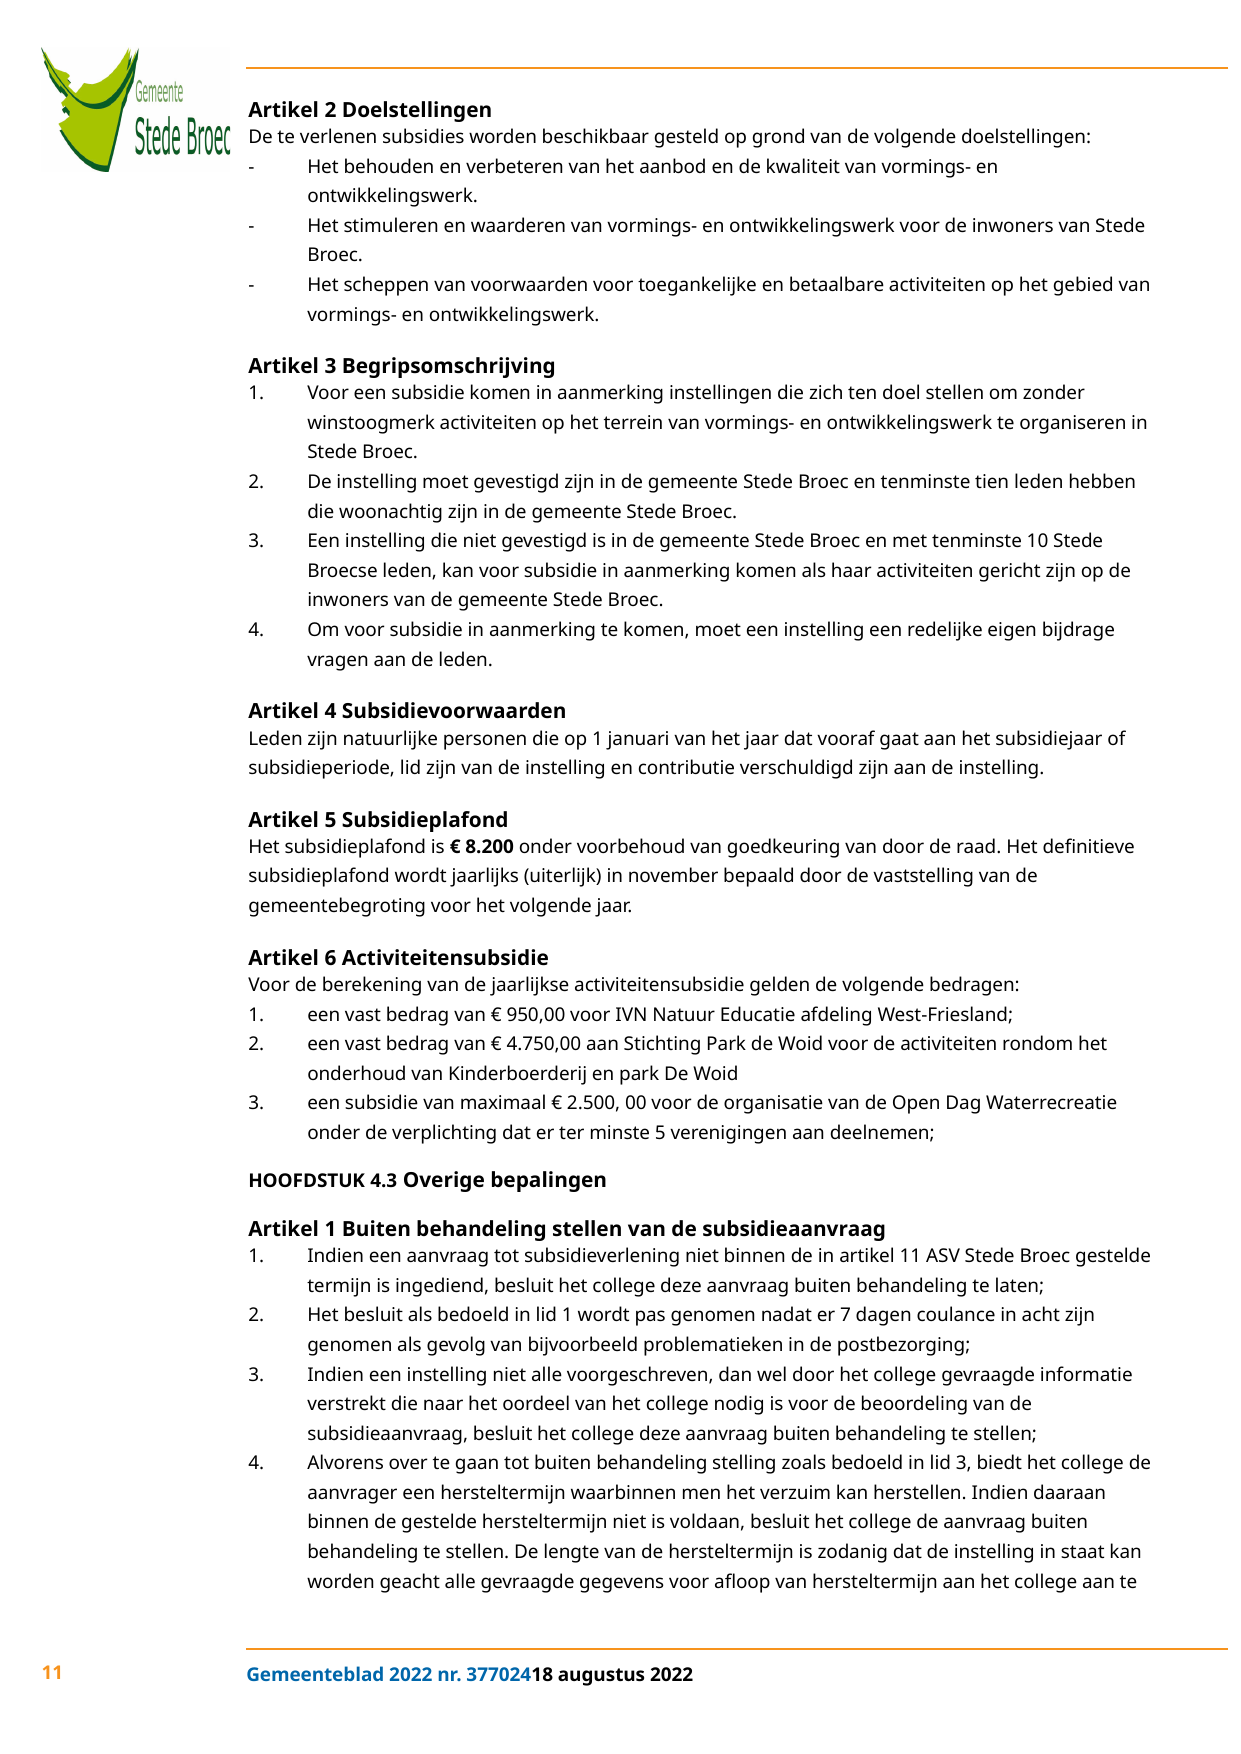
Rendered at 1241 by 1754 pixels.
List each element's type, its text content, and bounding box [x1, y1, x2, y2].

list Indien een instelling niet alle voorgeschreven, dan wel door het college gevraagde informatie verstrekt die naar het oordeel van het college nodig is voor de beoordeling van de subsidieaanvraag, besluit het college deze aanvraag buiten behandeling te stellen; [248, 1361, 1152, 1446]
text HOOFDSTUK 4.3 Overige bepalingen [248, 1165, 1152, 1193]
list Het stimuleren en waarderen van vormings- en ontwikkelingswerk voor de inwoners van Stede Broec. [248, 212, 1152, 267]
text De te verlenen subsidies worden beschikbaar gesteld op grond van de volgende doelstellingen: [248, 123, 1152, 149]
list een vast bedrag van € 4.750,00 aan Stichting Park de Woid voor de activiteiten rondom het onderhoud van Kinderboerderij en park De Woid [248, 1030, 1152, 1086]
text Leden zijn natuurlijke personen die op 1 januari van het jaar dat vooraf gaat aan het subsidiejaar of subsidieperiode, lid zijn van de instelling en contributie verschuldigd zijn aan de instelling. [248, 725, 1152, 780]
list een subsidie van maximaal € 2.500, 00 voor de organisatie van de Open Dag Waterrecreatie onder de verplichting dat er ter minste 5 verenigingen aan deelnemen; [248, 1089, 1152, 1145]
list een vast bedrag van € 950,00 voor IVN Natuur Educatie afdeling West-Friesland; [248, 1001, 1152, 1026]
text Artikel 4 Subsidievoorwaarden [248, 696, 1152, 725]
picture [41, 47, 231, 172]
list Een instelling die niet gevestigd is in de gemeente Stede Broec en met tenminste 10 Stede Broecse leden, kan voor subsidie in aanmerking komen als haar activiteiten gericht zijn op de inwoners van de gemeente Stede Broec. [248, 527, 1152, 612]
list De instelling moet gevestigd zijn in de gemeente Stede Broec en tenminste tien leden hebben die woonachtig zijn in de gemeente Stede Broec. [248, 468, 1152, 524]
list Alvorens over te gaan tot buiten behandeling stelling zoals bedoeld in lid 3, biedt het college de aanvrager een hersteltermijn waarbinnen men het verzuim kan herstellen. Indien daaraan binnen de gestelde hersteltermijn niet is voldaan, besluit het college de aanvraag buiten behandeling te stellen. De lengte van de hersteltermijn is zodanig dat de instelling in staat kan worden geacht alle gevraagde gegevens voor afloop van hersteltermijn aan het college aan te [248, 1449, 1152, 1593]
list Indien een aanvraag tot subsidieverlening niet binnen de in artikel 11 ASV Stede Broec gestelde termijn is ingediend, besluit het college deze aanvraag buiten behandeling te laten; [248, 1242, 1152, 1298]
text Artikel 2 Doelstellingen [248, 95, 1152, 123]
list Het besluit als bedoeld in lid 1 wordt pas genomen nadat er 7 dagen coulance in acht zijn genomen als gevolg van bijvoorbeeld problematieken in de postbezorging; [248, 1302, 1152, 1357]
text Artikel 1 Buiten behandeling stellen van de subsidieaanvraag [248, 1214, 1152, 1242]
list Om voor subsidie in aanmerking te komen, moet een instelling een redelijke eigen bijdrage vragen aan de leden. [248, 616, 1152, 672]
text Het subsidieplafond is € 8.200 onder voorbehoud van goedkeuring van door de raad. Het definitieve subsidieplafond wordt jaarlijks (uiterlijk) in november bepaald door de vaststelling van de gemeentebegroting voor het volgende jaar. [248, 833, 1152, 918]
text Voor de berekening van de jaarlijkse activiteitensubsidie gelden de volgende bedragen: [248, 971, 1152, 997]
list Het scheppen van voorwaarden voor toegankelijke en betaalbare activiteiten op het gebied van vormings- en ontwikkelingswerk. [248, 271, 1152, 326]
list Het behouden en verbeteren van het aanbod en de kwaliteit van vormings- en ontwikkelingswerk. [248, 153, 1152, 208]
text Artikel 3 Begripsomschrijving [248, 351, 1152, 379]
list Voor een subsidie komen in aanmerking instellingen die zich ten doel stellen om zonder winstoogmerk activiteiten op het terrein van vormings- en ontwikkelingswerk te organiseren in Stede Broec. [248, 379, 1152, 464]
text Artikel 6 Activiteitensubsidie [248, 943, 1152, 971]
text Artikel 5 Subsidieplafond [248, 805, 1152, 833]
